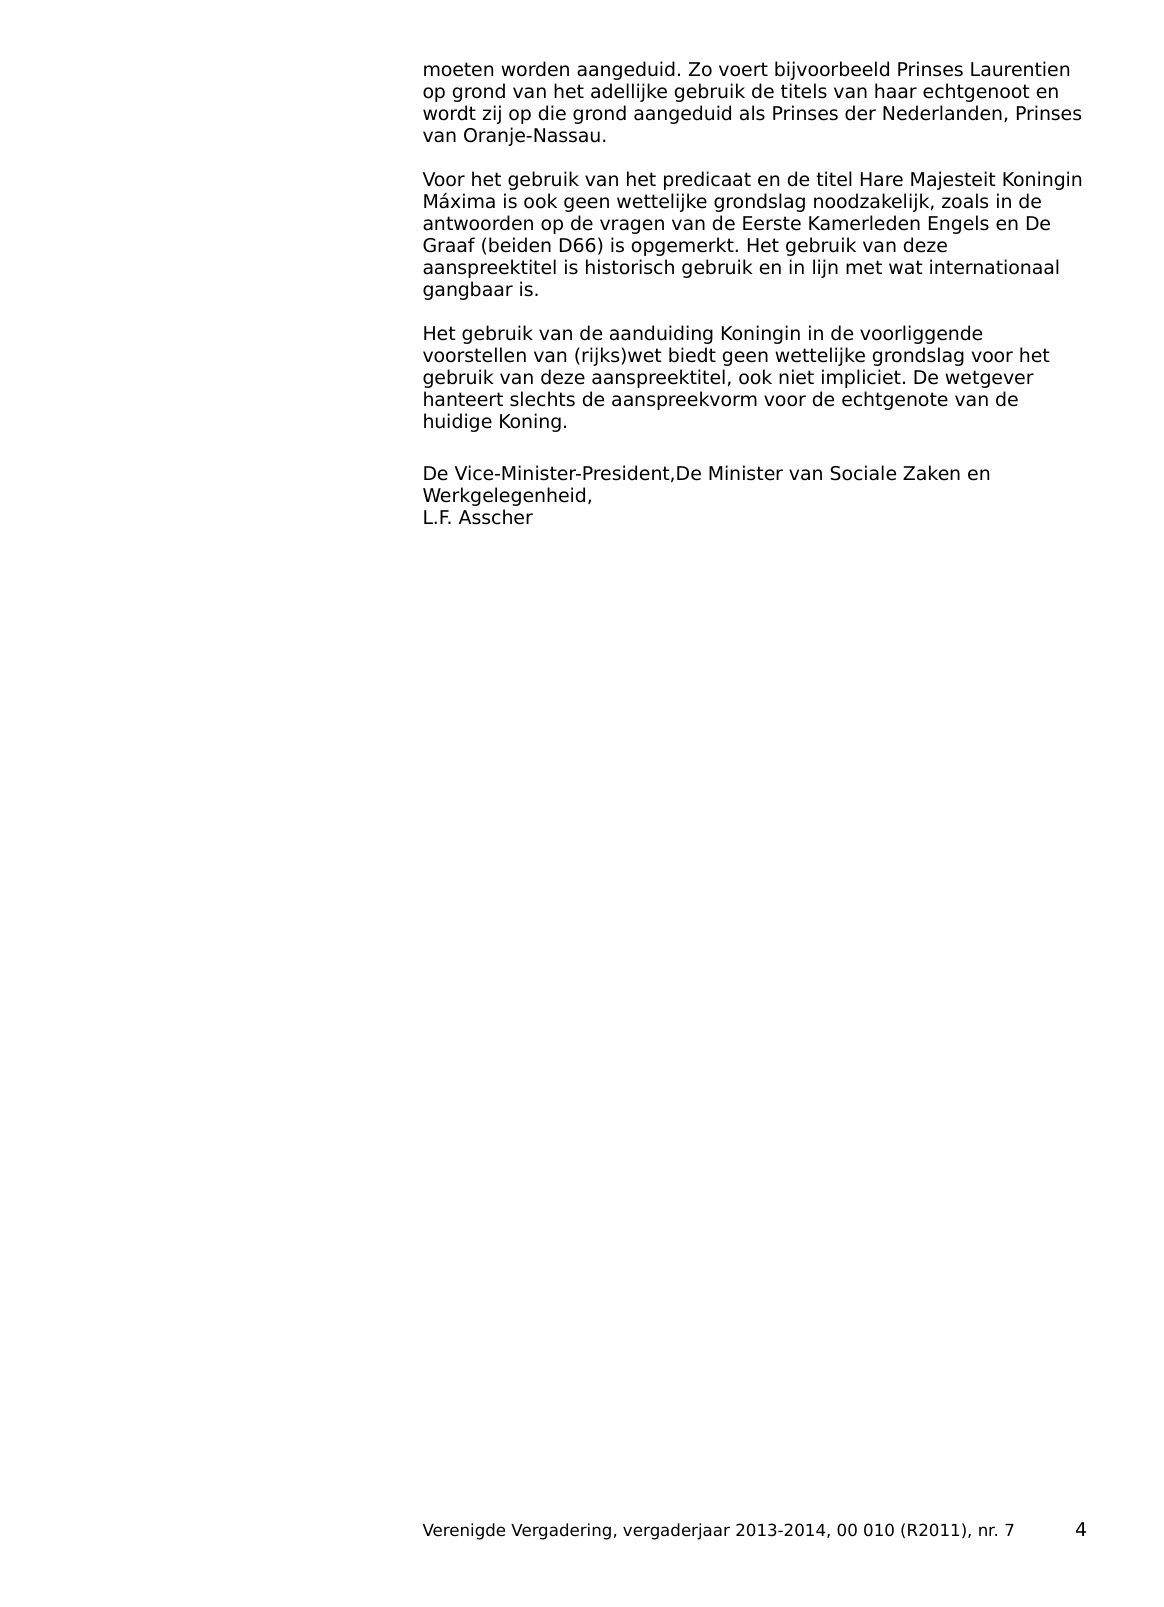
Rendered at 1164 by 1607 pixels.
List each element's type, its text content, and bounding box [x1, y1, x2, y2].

text Het gebruik van de aanduiding Koningin in de voorliggende voorstellen van (rijks)wet biedt geen wettelijke grondslag voor het gebruik van deze aanspreektitel, ook niet impliciet. De wetgever hanteert slechts de aanspreekvorm voor de echtgenote van de huidige Koning. [422, 323, 1087, 433]
text Voor het gebruik van het predicaat en de titel Hare Majesteit Koningin Máxima is ook geen wettelijke grondslag noodzakelijk, zoals in de antwoorden op de vragen van de Eerste Kamerleden Engels en De Graaf (beiden D66) is opgemerkt. Het gebruik van deze aanspreektitel is historisch gebruik en in lijn met wat internationaal gangbaar is. [422, 169, 1087, 301]
text De Vice-Minister-President,De Minister van Sociale Zaken en Werkgelegenheid, L.F. Asscher [422, 463, 1087, 529]
text moeten worden aangeduid. Zo voert bijvoorbeeld Prinses Laurentien op grond van het adellijke gebruik de titels van haar echtgenoot en wordt zij op die grond aangeduid als Prinses der Nederlanden, Prinses van Oranje-Nassau. [422, 59, 1087, 147]
